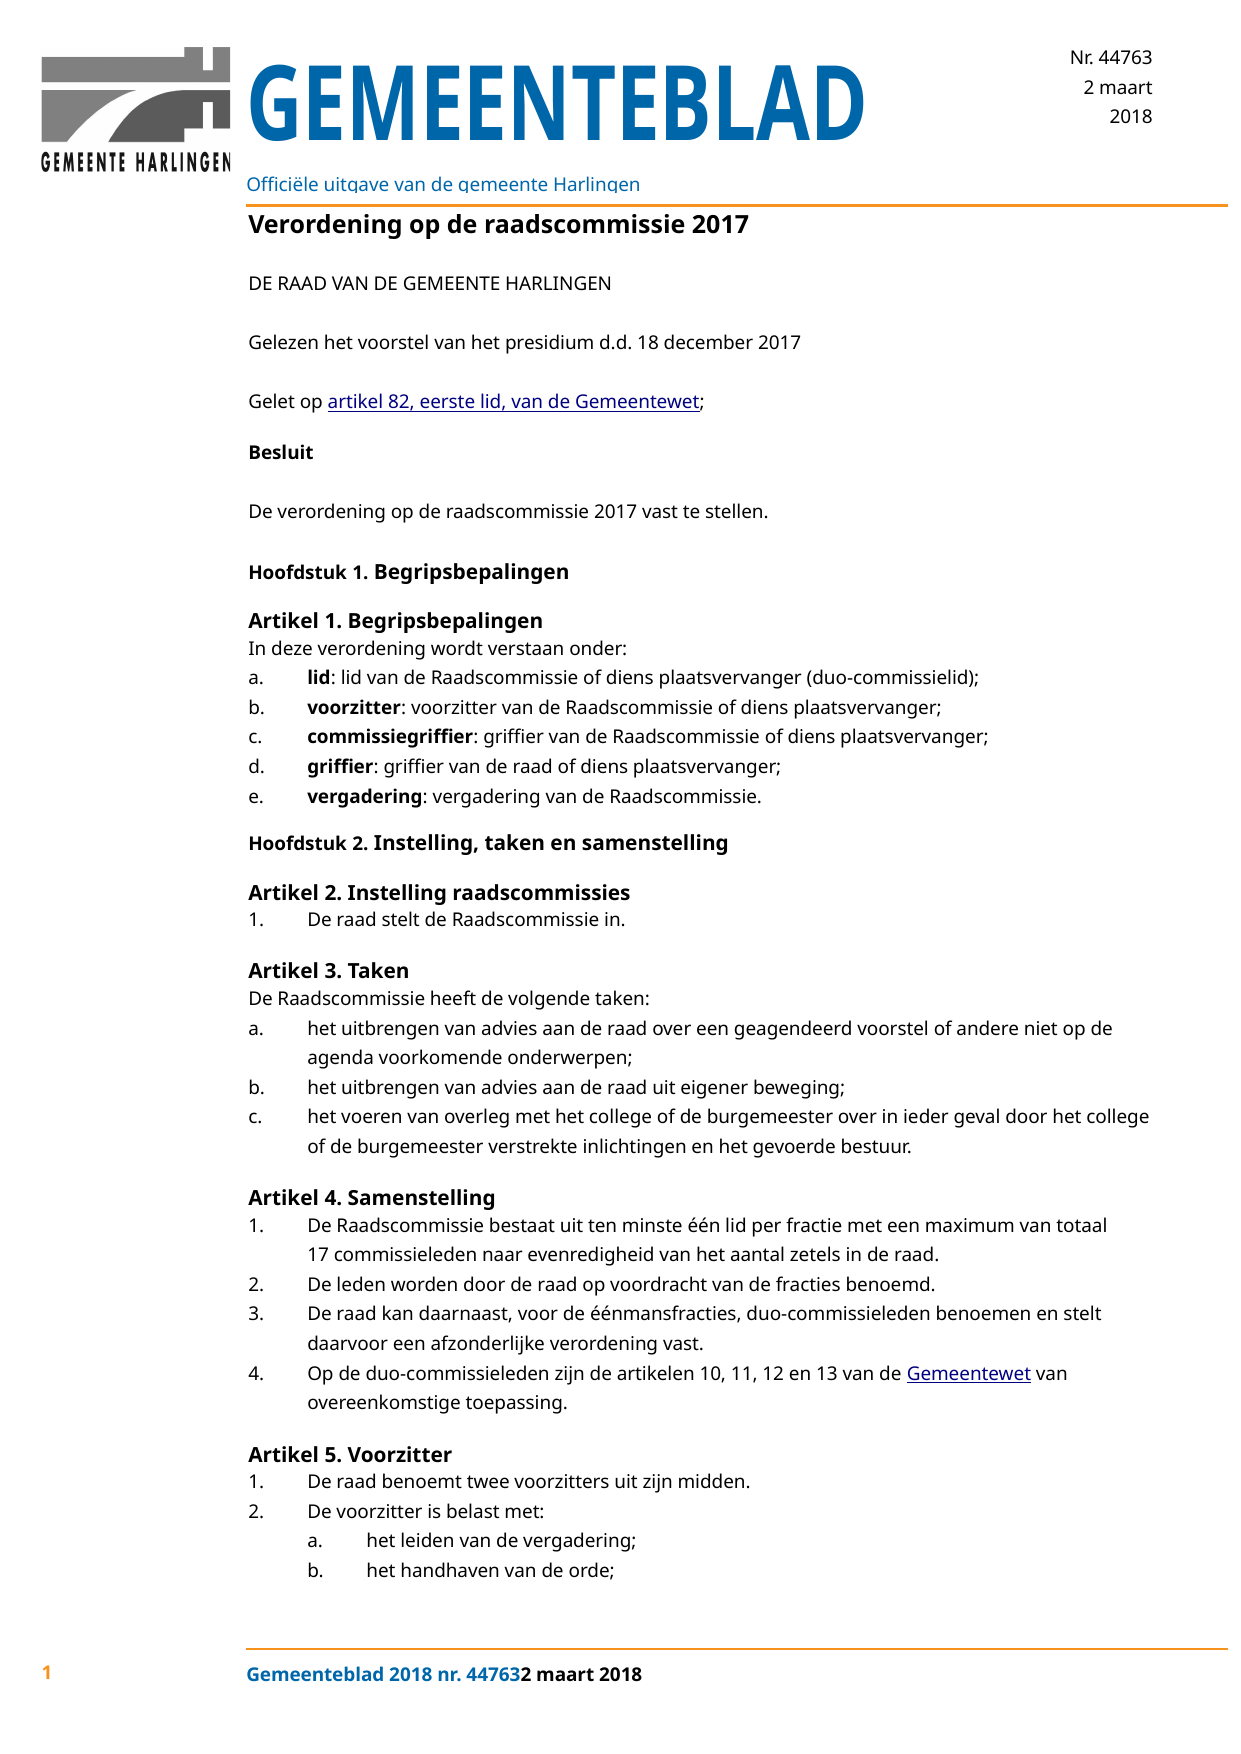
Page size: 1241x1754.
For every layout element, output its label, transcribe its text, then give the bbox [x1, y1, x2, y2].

list commissiegriffier: griffier van de Raadscommissie of diens plaatsvervanger; [248, 724, 1152, 749]
list griffier: griffier van de raad of diens plaatsvervanger; [248, 753, 1152, 779]
list Op de duo-commissieleden zijn de artikelen 10, 11, 12 en 13 van de Gemeentewet van overeenkomstige toepassing. [248, 1360, 1152, 1415]
text Artikel 2. Instelling raadscommissies [248, 878, 1152, 906]
text Artikel 3. Taken [248, 957, 1152, 985]
list het uitbrengen van advies aan de raad over een geagendeerd voorstel of andere niet op de agenda voorkomende onderwerpen; [248, 1015, 1152, 1070]
list het voeren van overleg met het college of de burgemeester over in ieder geval door het college of de burgemeester verstrekte inlichtingen en het gevoerde bestuur. [248, 1103, 1152, 1159]
list voorzitter: voorzitter van de Raadscommissie of diens plaatsvervanger; [248, 694, 1152, 720]
text De Raadscommissie heeft de volgende taken: [248, 985, 1152, 1011]
list De leden worden door de raad op voordracht van de fracties benoemd. [248, 1271, 1152, 1297]
list De raad benoemt twee voorzitters uit zijn midden. [248, 1468, 1152, 1494]
text Artikel 5. Voorzitter [248, 1440, 1152, 1468]
text De verordening op de raadscommissie 2017 vast te stellen. [248, 498, 1152, 524]
list De raad kan daarnaast, voor de éénmansfracties, duo-commissieleden benoemen en stelt daarvoor een afzonderlijke verordening vast. [248, 1301, 1152, 1356]
text Verordening op de raadscommissie 2017 [248, 207, 1152, 241]
list lid: lid van de Raadscommissie of diens plaatsvervanger (duo-commissielid); [248, 664, 1152, 690]
list De Raadscommissie bestaat uit ten minste één lid per fractie met een maximum van totaal 17 commissieleden naar evenredigheid van het aantal zetels in de raad. [248, 1212, 1152, 1267]
text Artikel 4. Samenstelling [248, 1183, 1152, 1212]
text Gelezen het voorstel van het presidium d.d. 18 december 2017 [248, 329, 1152, 355]
text Hoofdstuk 2. Instelling, taken en samenstelling [248, 828, 1152, 857]
picture [41, 47, 231, 172]
list het uitbrengen van advies aan de raad uit eigener beweging; [248, 1074, 1152, 1099]
text DE RAAD VAN DE GEMEENTE HARLINGEN [248, 270, 1152, 296]
text Artikel 1. Begripsbepalingen [248, 607, 1152, 635]
list het leiden van de vergadering; [307, 1527, 1152, 1553]
list vergadering: vergadering van de Raadscommissie. [248, 783, 1152, 809]
text In deze verordening wordt verstaan onder: [248, 635, 1152, 661]
text Gelet op artikel 82, eerste lid, van de Gemeentewet; [248, 389, 1152, 414]
text Besluit [248, 439, 1152, 465]
text Hoofdstuk 1. Begripsbepalingen [248, 557, 1152, 586]
list De raad stelt de Raadscommissie in. [248, 906, 1152, 932]
list het handhaven van de orde; [307, 1557, 1152, 1583]
list De voorzitter is belast met: [248, 1498, 1152, 1523]
